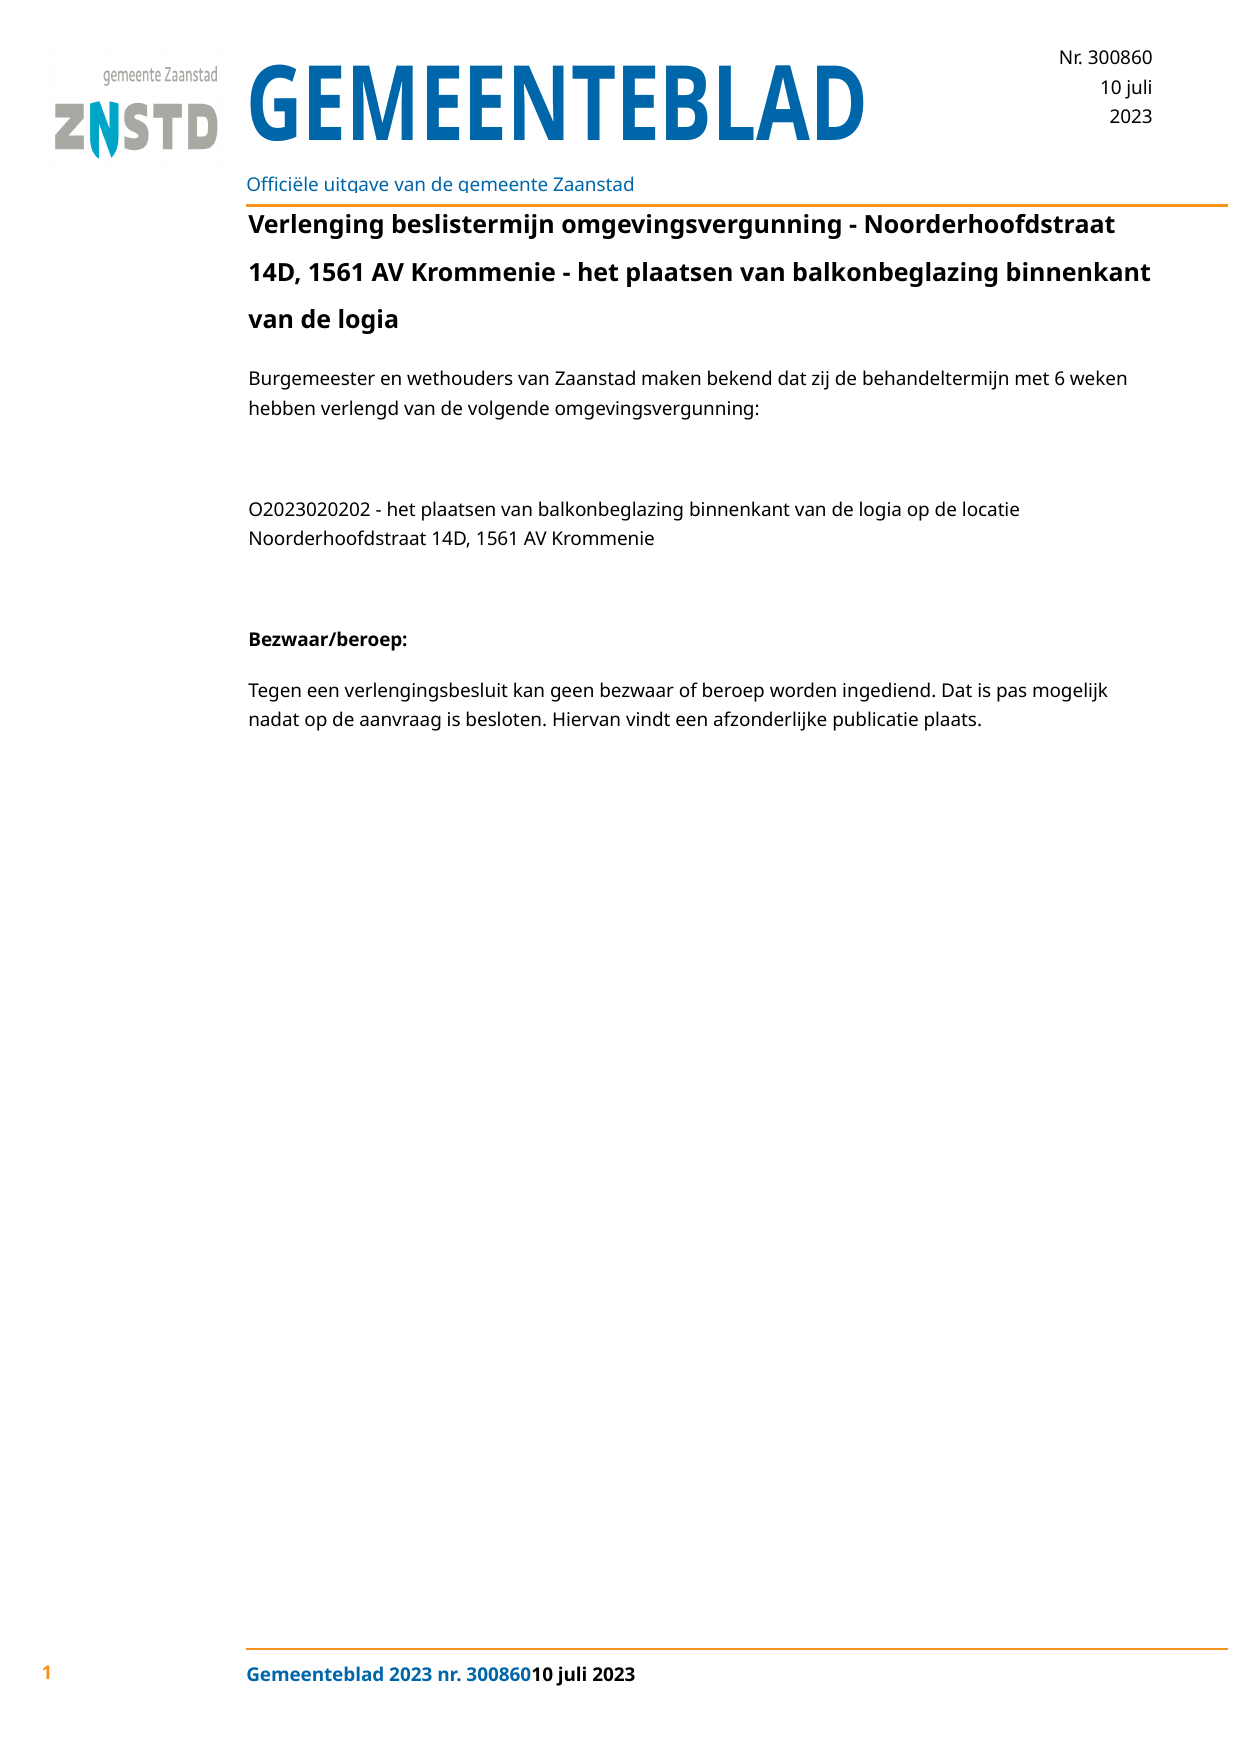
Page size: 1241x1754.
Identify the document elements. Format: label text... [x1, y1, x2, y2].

text Tegen een verlengingsbesluit kan geen bezwaar of beroep worden ingediend. Dat is pas mogelijk nadat op de aanvraag is besloten. Hiervan vindt een afzonderlijke publicatie plaats. [248, 677, 1152, 732]
text Verlenging beslistermijn omgevingsvergunning - Noorderhoofdstraat 14D, 1561 AV Krommenie - het plaatsen van balkonbeglazing binnenkant van de logia [248, 207, 1152, 336]
text Bezwaar/beroep: [248, 626, 1152, 652]
text O2023020202 - het plaatsen van balkonbeglazing binnenkant van de logia op de locatie Noorderhoofdstraat 14D, 1561 AV Krommenie [248, 496, 1152, 551]
text Burgemeester en wethouders van Zaanstad maken bekend dat zij de behandeltermijn met 6 weken hebben verlengd van de volgende omgevingsvergunning: [248, 366, 1152, 421]
picture [41, 47, 231, 172]
